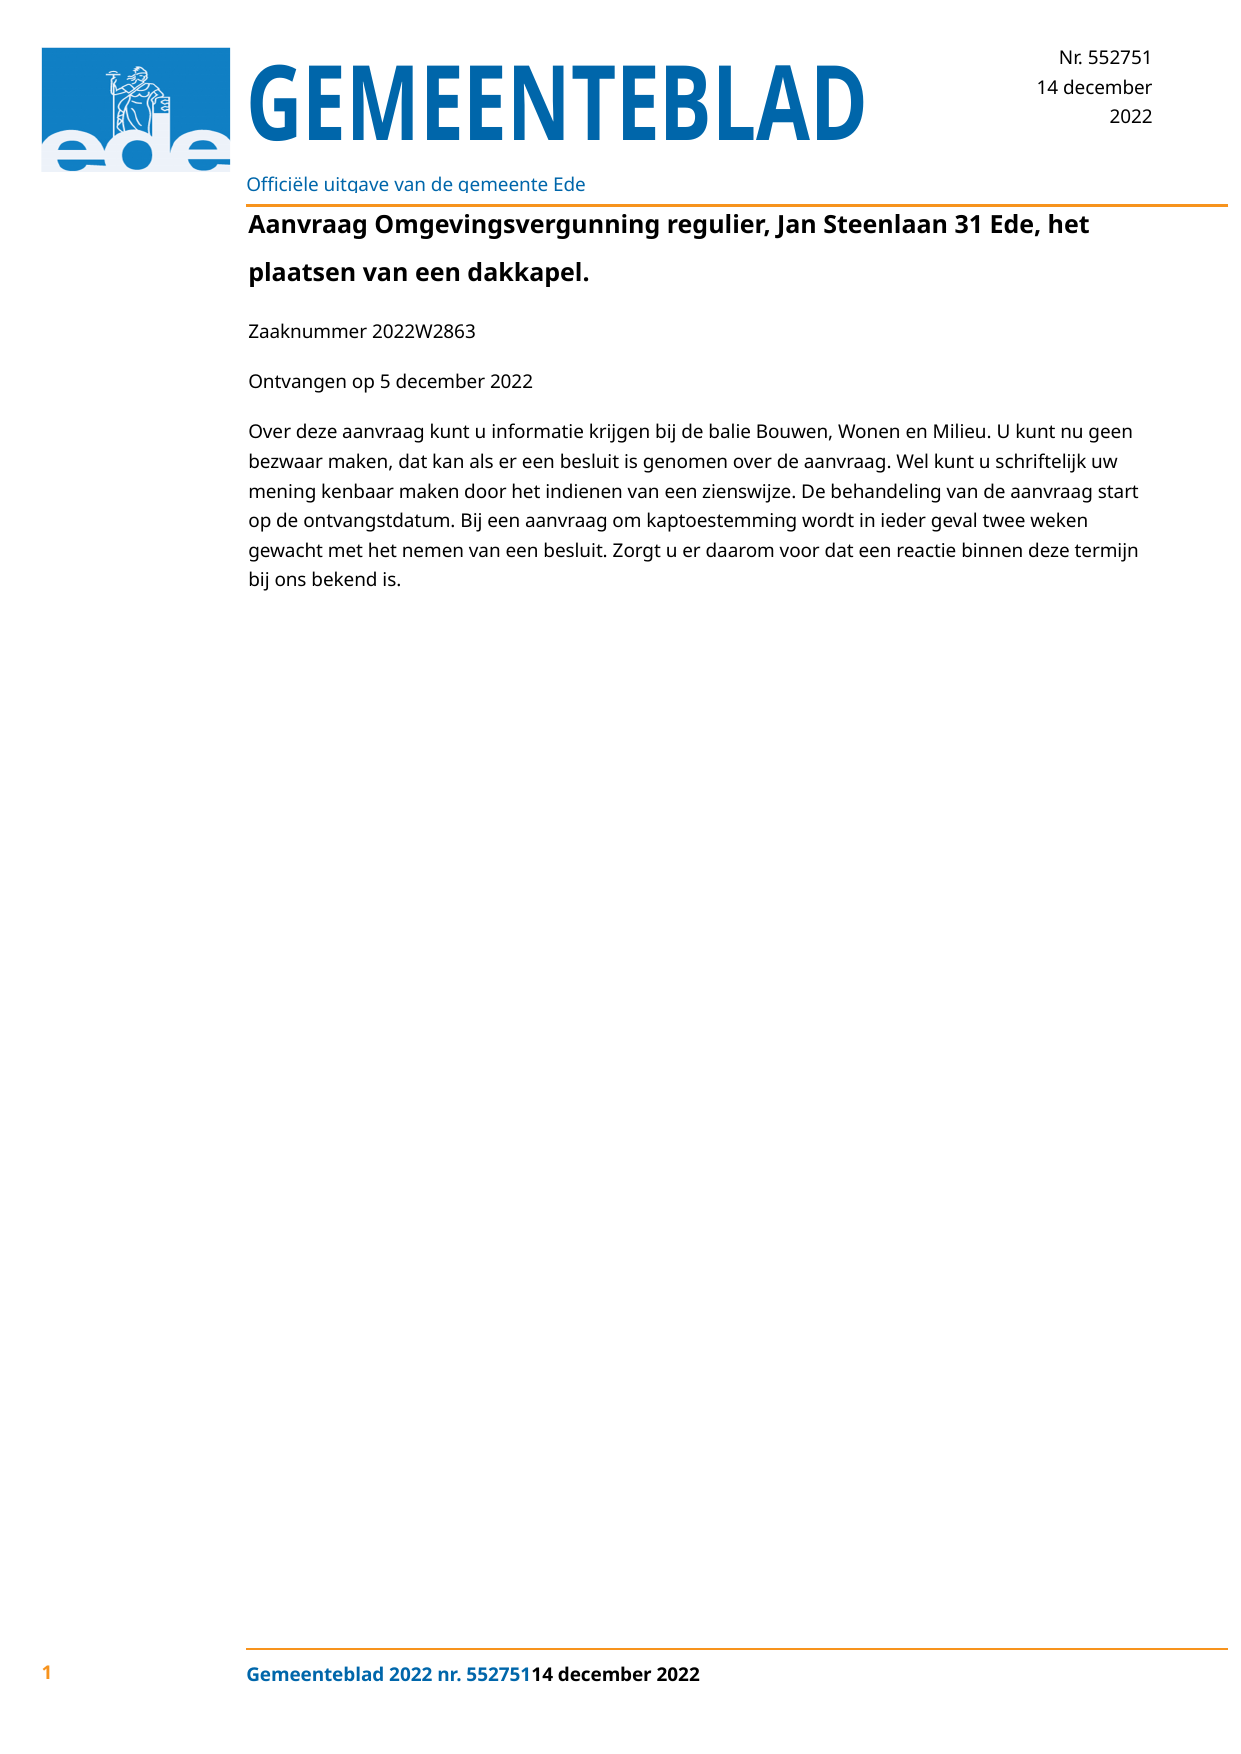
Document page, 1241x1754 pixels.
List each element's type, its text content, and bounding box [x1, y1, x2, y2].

picture [41, 47, 231, 172]
text Zaaknummer 2022W2863 [248, 318, 1152, 344]
text Aanvraag Omgevingsvergunning regulier, Jan Steenlaan 31 Ede, het plaatsen van een dakkapel. [248, 207, 1152, 288]
text Over deze aanvraag kunt u informatie krijgen bij de balie Bouwen, Wonen en Milieu. U kunt nu geen bezwaar maken, dat kan als er een besluit is genomen over de aanvraag. Wel kunt u schriftelijk uw mening kenbaar maken door het indienen van een zienswijze. De behandeling van de aanvraag start op de ontvangstdatum. Bij een aanvraag om kaptoestemming wordt in ieder geval twee weken gewacht met het nemen van een besluit. Zorgt u er daarom voor dat een reactie binnen deze termijn bij ons bekend is. [248, 419, 1152, 592]
text Ontvangen op 5 december 2022 [248, 368, 1152, 394]
